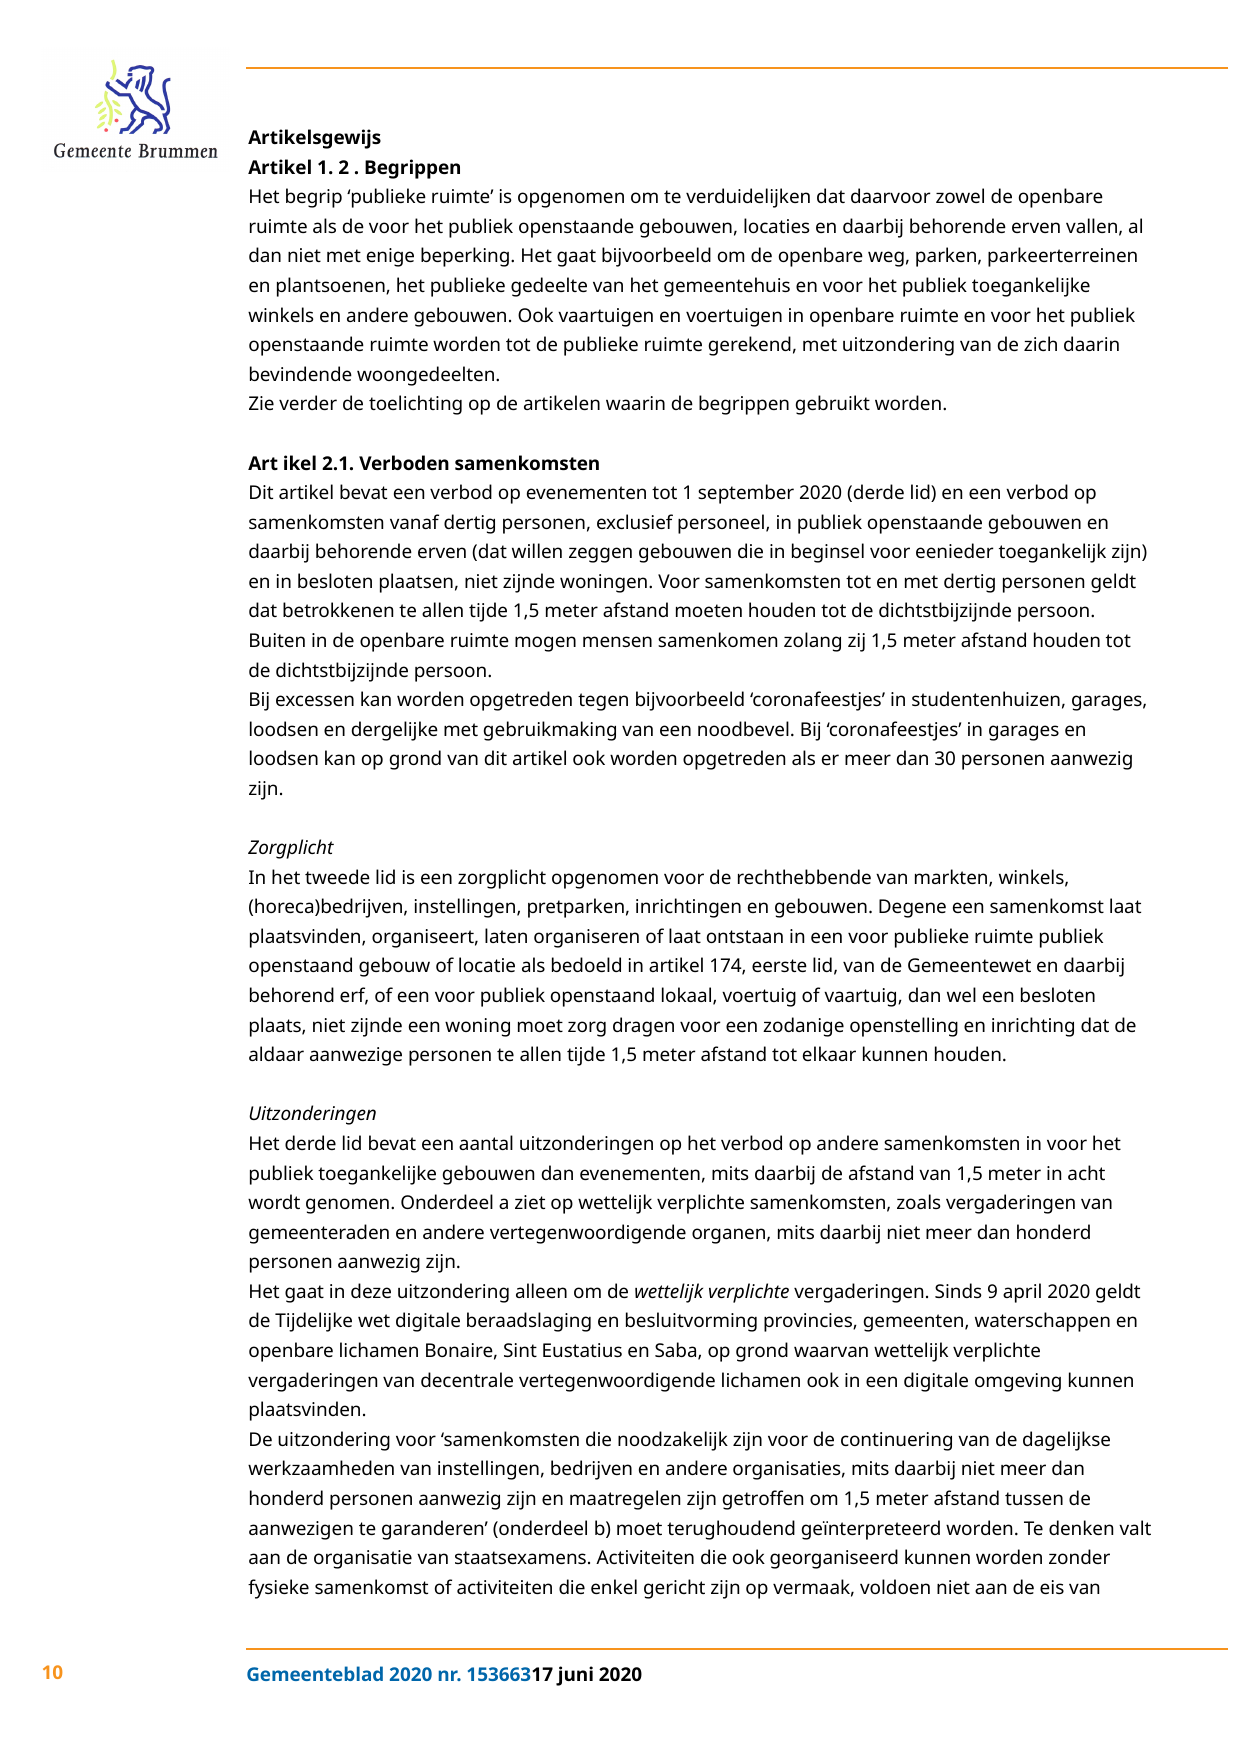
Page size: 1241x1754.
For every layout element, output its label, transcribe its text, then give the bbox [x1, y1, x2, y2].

text Buiten in de openbare ruimte mogen mensen samenkomen zolang zij 1,5 meter afstand houden tot de dichtstbijzijnde persoon. [248, 627, 1152, 683]
text Het begrip ‘publieke ruimte’ is opgenomen om te verduidelijken dat daarvoor zowel de openbare ruimte als de voor het publiek openstaande gebouwen, locaties en daarbij behorende erven vallen, al dan niet met enige beperking. Het gaat bijvoorbeeld om de openbare weg, parken, parkeerterreinen en plantsoenen, het publieke gedeelte van het gemeentehuis en voor het publiek toegankelijke winkels en andere gebouwen. Ook vaartuigen en voertuigen in openbare ruimte en voor het publiek openstaande ruimte worden tot de publieke ruimte gerekend, met uitzondering van de zich daarin bevindende woongedeelten. [248, 183, 1152, 387]
text Artikelsgewijs [248, 124, 1152, 150]
text Artikel 1. 2 . Begrippen [248, 154, 1152, 180]
text Het gaat in deze uitzondering alleen om de wettelijk verplichte vergaderingen. Sinds 9 april 2020 geldt de Tijdelijke wet digitale beraadslaging en besluitvorming provincies, gemeenten, waterschappen en openbare lichamen Bonaire, Sint Eustatius en Saba, op grond waarvan wettelijk verplichte vergaderingen van decentrale vertegenwoordigende lichamen ook in een digitale omgeving kunnen plaatsvinden. [248, 1278, 1152, 1422]
text Dit artikel bevat een verbod op evenementen tot 1 september 2020 (derde lid) en een verbod op samenkomsten vanaf dertig personen, exclusief personeel, in publiek openstaande gebouwen en daarbij behorende erven (dat willen zeggen gebouwen die in beginsel voor eenieder toegankelijk zijn) en in besloten plaatsen, niet zijnde woningen. Voor samenkomsten tot en met dertig personen geldt dat betrokkenen te allen tijde 1,5 meter afstand moeten houden tot de dichtstbijzijnde persoon. [248, 479, 1152, 623]
text Bij excessen kan worden opgetreden tegen bijvoorbeeld ‘coronafeestjes’ in studentenhuizen, garages, loodsen en dergelijke met gebruikmaking van een noodbevel. Bij ‘coronafeestjes’ in garages en loodsen kan op grond van dit artikel ook worden opgetreden als er meer dan 30 personen aanwezig zijn. [248, 686, 1152, 801]
text Art ikel 2.1. Verboden samenkomsten [248, 450, 1152, 476]
text Zie verder de toelichting op de artikelen waarin de begrippen gebruikt worden. [248, 391, 1152, 416]
picture [41, 47, 231, 172]
text Zorgplicht [248, 834, 1152, 860]
text De uitzondering voor ‘samenkomsten die noodzakelijk zijn voor de continuering van de dagelijkse werkzaamheden van instellingen, bedrijven en andere organisaties, mits daarbij niet meer dan honderd personen aanwezig zijn en maatregelen zijn getroffen om 1,5 meter afstand tussen de aanwezigen te garanderen’ (onderdeel b) moet terughoudend geïnterpreteerd worden. Te denken valt aan de organisatie van staatsexamens. Activiteiten die ook georganiseerd kunnen worden zonder fysieke samenkomst of activiteiten die enkel gericht zijn op vermaak, voldoen niet aan de eis van [248, 1426, 1152, 1600]
text Het derde lid bevat een aantal uitzonderingen op het verbod op andere samenkomsten in voor het publiek toegankelijke gebouwen dan evenementen, mits daarbij de afstand van 1,5 meter in acht wordt genomen. Onderdeel a ziet op wettelijk verplichte samenkomsten, zoals vergaderingen van gemeenteraden en andere vertegenwoordigende organen, mits daarbij niet meer dan honderd personen aanwezig zijn. [248, 1130, 1152, 1274]
text Uitzonderingen [248, 1101, 1152, 1126]
text In het tweede lid is een zorgplicht opgenomen voor de rechthebbende van markten, winkels, (horeca)bedrijven, instellingen, pretparken, inrichtingen en gebouwen. Degene een samenkomst laat plaatsvinden, organiseert, laten organiseren of laat ontstaan in een voor publieke ruimte publiek openstaand gebouw of locatie als bedoeld in artikel 174, eerste lid, van de Gemeentewet en daarbij behorend erf, of een voor publiek openstaand lokaal, voertuig of vaartuig, dan wel een besloten plaats, niet zijnde een woning moet zorg dragen voor een zodanige openstelling en inrichting dat de aldaar aanwezige personen te allen tijde 1,5 meter afstand tot elkaar kunnen houden. [248, 864, 1152, 1067]
